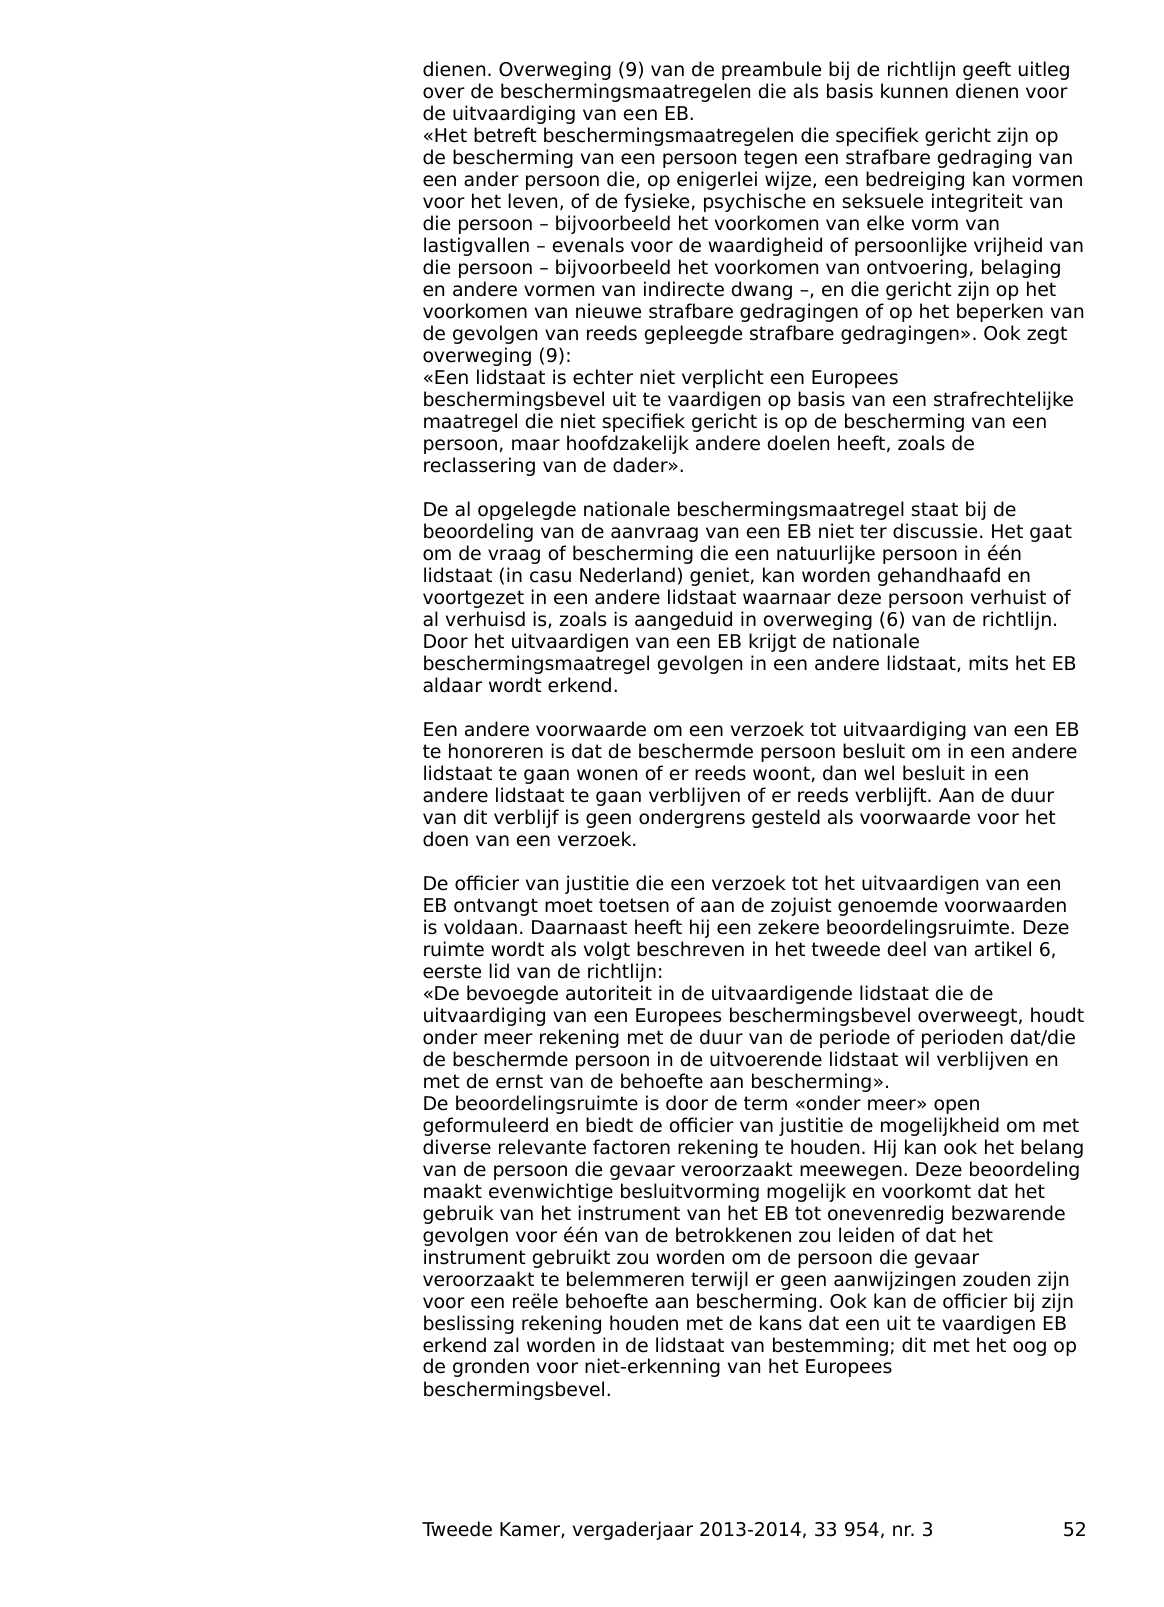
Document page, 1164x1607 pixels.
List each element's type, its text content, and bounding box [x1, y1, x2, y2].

text dienen. Overweging (9) van de preambule bij de richtlijn geeft uitleg over de beschermingsmaatregelen die als basis kunnen dienen voor de uitvaardiging van een EB. [422, 59, 1087, 125]
text De al opgelegde nationale beschermingsmaatregel staat bij de beoordeling van de aanvraag van een EB niet ter discussie. Het gaat om de vraag of bescherming die een natuurlijke persoon in één lidstaat (in casu Nederland) geniet, kan worden gehandhaafd en voortgezet in een andere lidstaat waarnaar deze persoon verhuist of al verhuisd is, zoals is aangeduid in overweging (6) van de richtlijn. Door het uitvaardigen van een EB krijgt de nationale beschermingsmaatregel gevolgen in een andere lidstaat, mits het EB aldaar wordt erkend. [422, 499, 1087, 697]
text De officier van justitie die een verzoek tot het uitvaardigen van een EB ontvangt moet toetsen of aan de zojuist genoemde voorwaarden is voldaan. Daarnaast heeft hij een zekere beoordelingsruimte. Deze ruimte wordt als volgt beschreven in het tweede deel van artikel 6, eerste lid van de richtlijn: [422, 873, 1087, 983]
text De beoordelingsruimte is door de term «onder meer» open geformuleerd en biedt de officier van justitie de mogelijkheid om met diverse relevante factoren rekening te houden. Hij kan ook het belang van de persoon die gevaar veroorzaakt meewegen. Deze beoordeling maakt evenwichtige besluitvorming mogelijk en voorkomt dat het gebruik van het instrument van het EB tot onevenredig bezwarende gevolgen voor één van de betrokkenen zou leiden of dat het instrument gebruikt zou worden om de persoon die gevaar veroorzaakt te belemmeren terwijl er geen aanwijzingen zouden zijn voor een reële behoefte aan bescherming. Ook kan de officier bij zijn beslissing rekening houden met de kans dat een uit te vaardigen EB erkend zal worden in de lidstaat van bestemming; dit met het oog op de gronden voor niet-erkenning van het Europees beschermingsbevel. [422, 1093, 1087, 1400]
text «Het betreft beschermingsmaatregelen die specifiek gericht zijn op de bescherming van een persoon tegen een strafbare gedraging van een ander persoon die, op enigerlei wijze, een bedreiging kan vormen voor het leven, of de fysieke, psychische en seksuele integriteit van die persoon – bijvoorbeeld het voorkomen van elke vorm van lastigvallen – evenals voor de waardigheid of persoonlijke vrijheid van die persoon – bijvoorbeeld het voorkomen van ontvoering, belaging en andere vormen van indirecte dwang –, en die gericht zijn op het voorkomen van nieuwe strafbare gedragingen of op het beperken van de gevolgen van reeds gepleegde strafbare gedragingen». Ook zegt overweging (9): [422, 125, 1087, 367]
text «De bevoegde autoriteit in de uitvaardigende lidstaat die de uitvaardiging van een Europees beschermingsbevel overweegt, houdt onder meer rekening met de duur van de periode of perioden dat/die de beschermde persoon in de uitvoerende lidstaat wil verblijven en met de ernst van de behoefte aan bescherming». [422, 983, 1087, 1093]
text Een andere voorwaarde om een verzoek tot uitvaardiging van een EB te honoreren is dat de beschermde persoon besluit om in een andere lidstaat te gaan wonen of er reeds woont, dan wel besluit in een andere lidstaat te gaan verblijven of er reeds verblijft. Aan de duur van dit verblijf is geen ondergrens gesteld als voorwaarde voor het doen van een verzoek. [422, 719, 1087, 851]
text «Een lidstaat is echter niet verplicht een Europees beschermingsbevel uit te vaardigen op basis van een strafrechtelijke maatregel die niet specifiek gericht is op de bescherming van een persoon, maar hoofdzakelijk andere doelen heeft, zoals de reclassering van de dader». [422, 367, 1087, 477]
